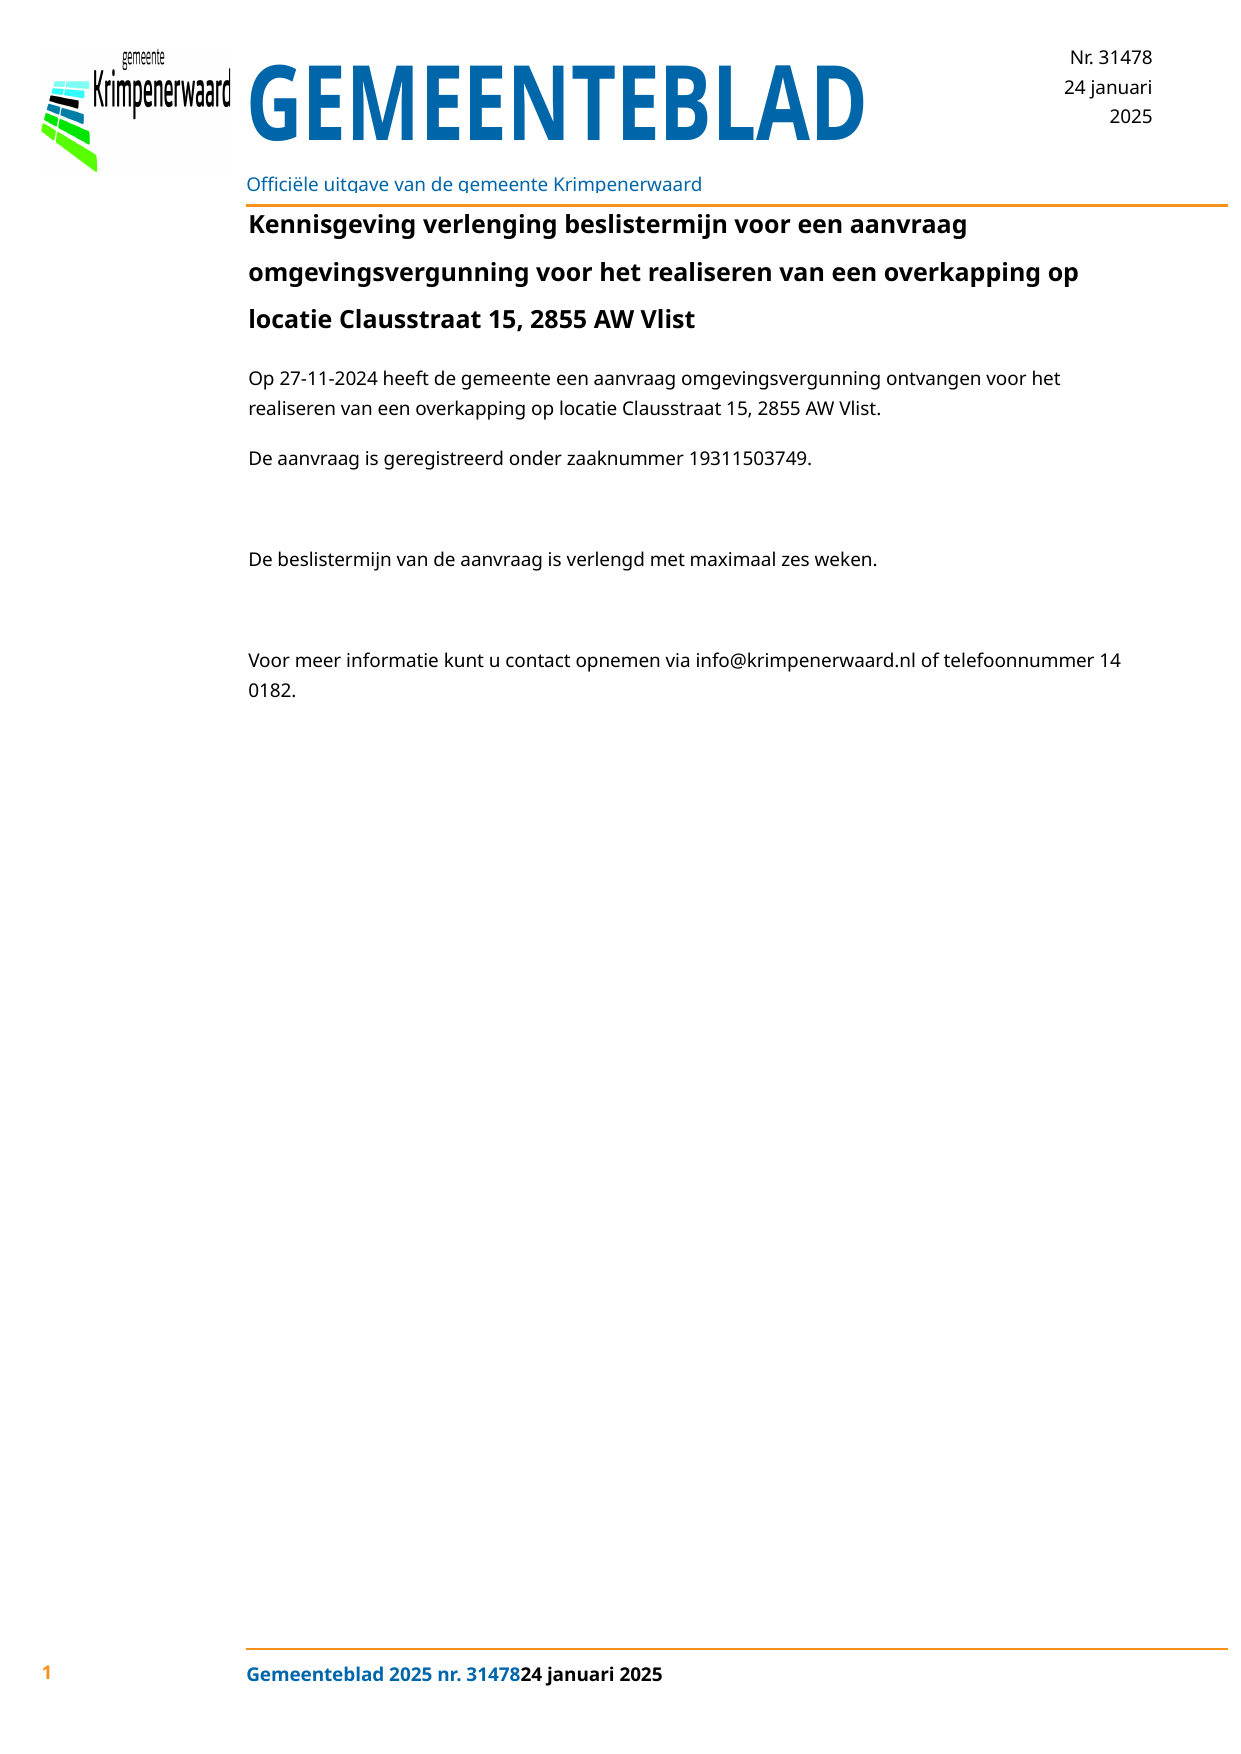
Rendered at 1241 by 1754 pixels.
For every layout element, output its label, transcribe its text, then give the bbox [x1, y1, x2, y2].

text Kennisgeving verlenging beslistermijn voor een aanvraag omgevingsvergunning voor het realiseren van een overkapping op locatie Clausstraat 15, 2855 AW Vlist [248, 207, 1152, 336]
text De beslistermijn van de aanvraag is verlengd met maximaal zes weken. [248, 546, 1152, 572]
text Op 27-11-2024 heeft de gemeente een aanvraag omgevingsvergunning ontvangen voor het realiseren van een overkapping op locatie Clausstraat 15, 2855 AW Vlist. [248, 366, 1152, 421]
picture [41, 47, 231, 172]
text Voor meer informatie kunt u contact opnemen via info@krimpenerwaard.nl of telefoonnummer 14 0182. [248, 647, 1152, 702]
text De aanvraag is geregistreerd onder zaaknummer 19311503749. [248, 446, 1152, 471]
